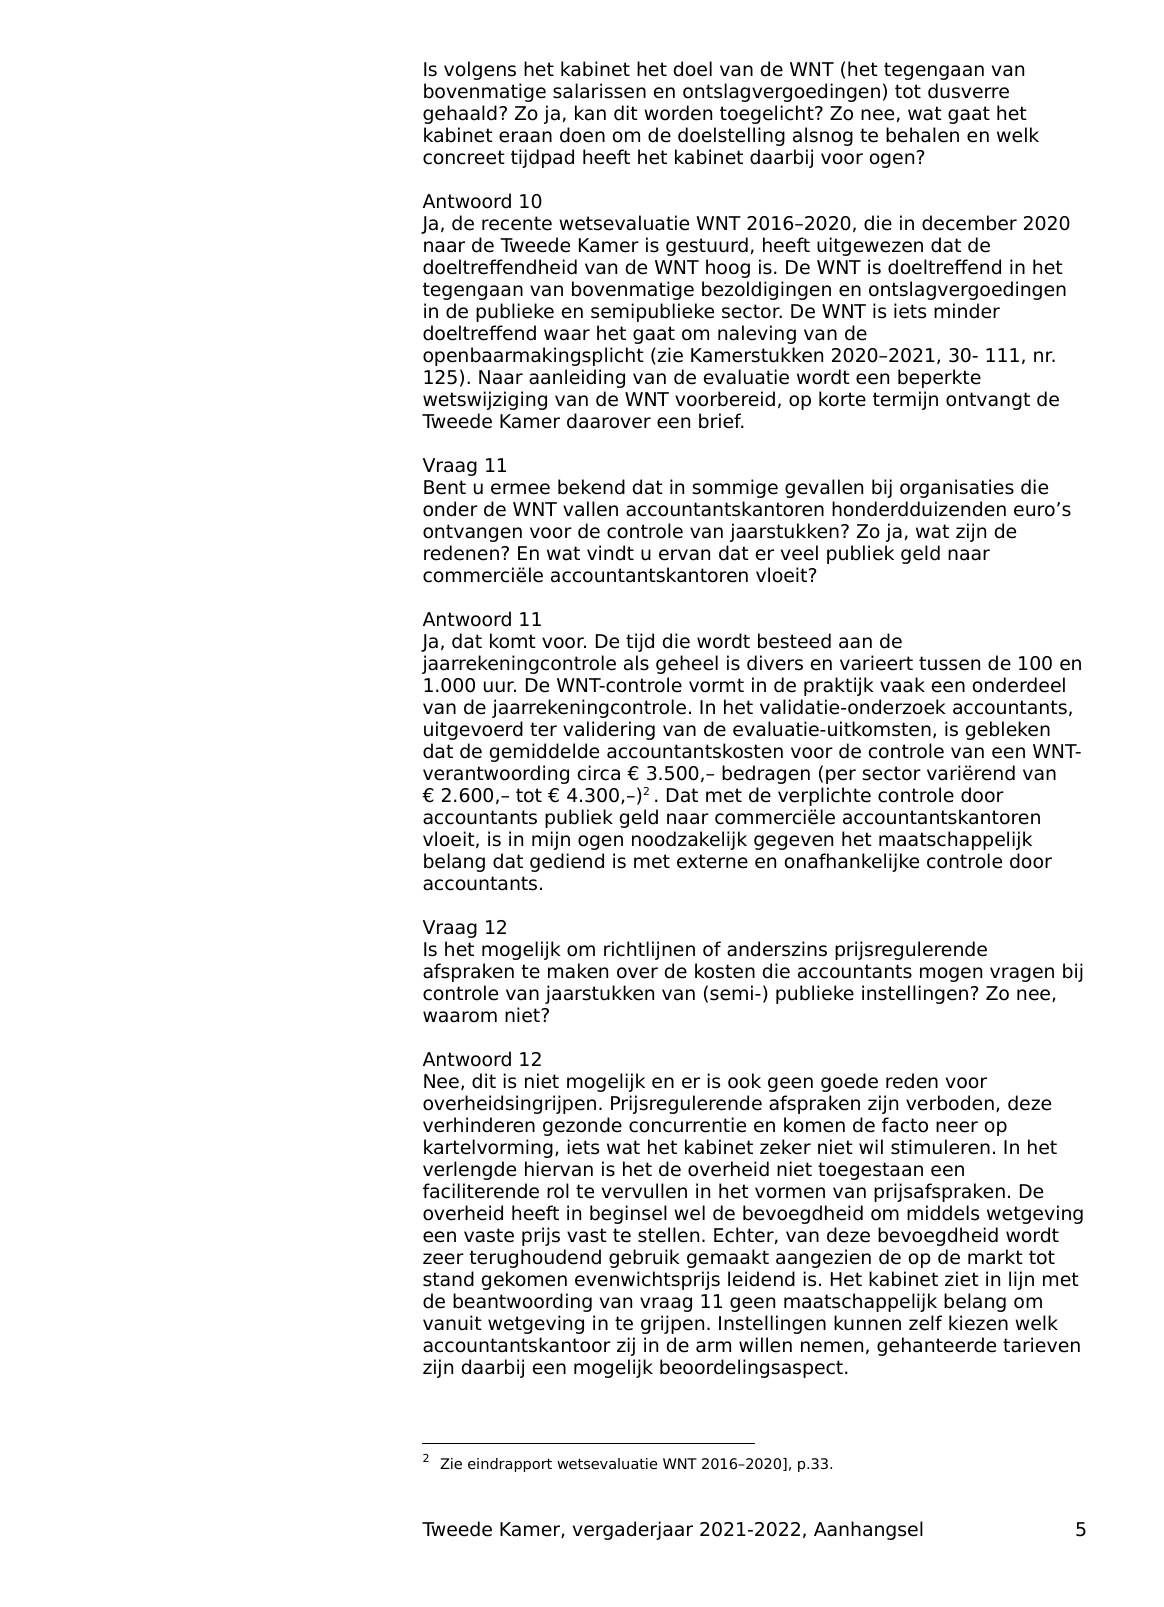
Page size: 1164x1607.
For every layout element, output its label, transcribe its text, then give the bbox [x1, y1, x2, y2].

text Bent u ermee bekend dat in sommige gevallen bij organisaties die onder de WNT vallen accountantskantoren honderdduizenden euro’s ontvangen voor de controle van jaarstukken? Zo ja, wat zijn de redenen? En wat vindt u ervan dat er veel publiek geld naar commerciële accountantskantoren vloeit? [422, 477, 1087, 587]
text Nee, dit is niet mogelijk en er is ook geen goede reden voor overheidsingrijpen. Prijsregulerende afspraken zijn verboden, deze verhinderen gezonde concurrentie en komen de facto neer op kartelvorming, iets wat het kabinet zeker niet wil stimuleren. In het verlengde hiervan is het de overheid niet toegestaan een faciliterende rol te vervullen in het vormen van prijsafspraken. De overheid heeft in beginsel wel de bevoegdheid om middels wetgeving een vaste prijs vast te stellen. Echter, van deze bevoegdheid wordt zeer terughoudend gebruik gemaakt aangezien de op de markt tot stand gekomen evenwichtsprijs leidend is. Het kabinet ziet in lijn met de beantwoording van vraag 11 geen maatschappelijk belang om vanuit wetgeving in te grijpen. Instellingen kunnen zelf kiezen welk accountantskantoor zij in de arm willen nemen, gehanteerde tarieven zijn daarbij een mogelijk beoordelingsaspect. [422, 1071, 1087, 1379]
text Ja, dat komt voor. De tijd die wordt besteed aan de jaarrekeningcontrole als geheel is divers en varieert tussen de 100 en 1.000 uur. De WNT-controle vormt in de praktijk vaak een onderdeel van de jaarrekeningcontrole. In het validatie-onderzoek accountants, uitgevoerd ter validering van de evaluatie-uitkomsten, is gebleken dat de gemiddelde accountantskosten voor de controle van een WNT-verantwoording circa € 3.500,– bedragen (per sector variërend van € 2.600,– tot € 4.300,–). Dat met de verplichte controle door accountants publiek geld naar commerciële accountantskantoren vloeit, is in mijn ogen noodzakelijk gegeven het maatschappelijk belang dat gediend is met externe en onafhankelijke controle door accountants. [422, 631, 1087, 895]
text Vraag 12 [422, 917, 1087, 939]
text Is het mogelijk om richtlijnen of anderszins prijsregulerende afspraken te maken over de kosten die accountants mogen vragen bij controle van jaarstukken van (semi-) publieke instellingen? Zo nee, waarom niet? [422, 939, 1087, 1027]
text Zie eindrapport wetsevaluatie WNT 2016–2020], p.33. [422, 1452, 1087, 1474]
text Antwoord 11 [422, 609, 1087, 631]
text Ja, de recente wetsevaluatie WNT 2016–2020, die in december 2020 naar de Tweede Kamer is gestuurd, heeft uitgewezen dat de doeltreffendheid van de WNT hoog is. De WNT is doeltreffend in het tegengaan van bovenmatige bezoldigingen en ontslagvergoedingen in de publieke en semipublieke sector. De WNT is iets minder doeltreffend waar het gaat om naleving van de openbaarmakingsplicht (zie Kamerstukken 2020–2021, 30- 111, nr. 125). Naar aanleiding van de evaluatie wordt een beperkte wetswijziging van de WNT voorbereid, op korte termijn ontvangt de Tweede Kamer daarover een brief. [422, 213, 1087, 433]
text Is volgens het kabinet het doel van de WNT (het tegengaan van bovenmatige salarissen en ontslagvergoedingen) tot dusverre gehaald? Zo ja, kan dit worden toegelicht? Zo nee, wat gaat het kabinet eraan doen om de doelstelling alsnog te behalen en welk concreet tijdpad heeft het kabinet daarbij voor ogen? [422, 59, 1087, 169]
text Vraag 11 [422, 455, 1087, 477]
text Antwoord 12 [422, 1049, 1087, 1071]
text Antwoord 10 [422, 191, 1087, 213]
